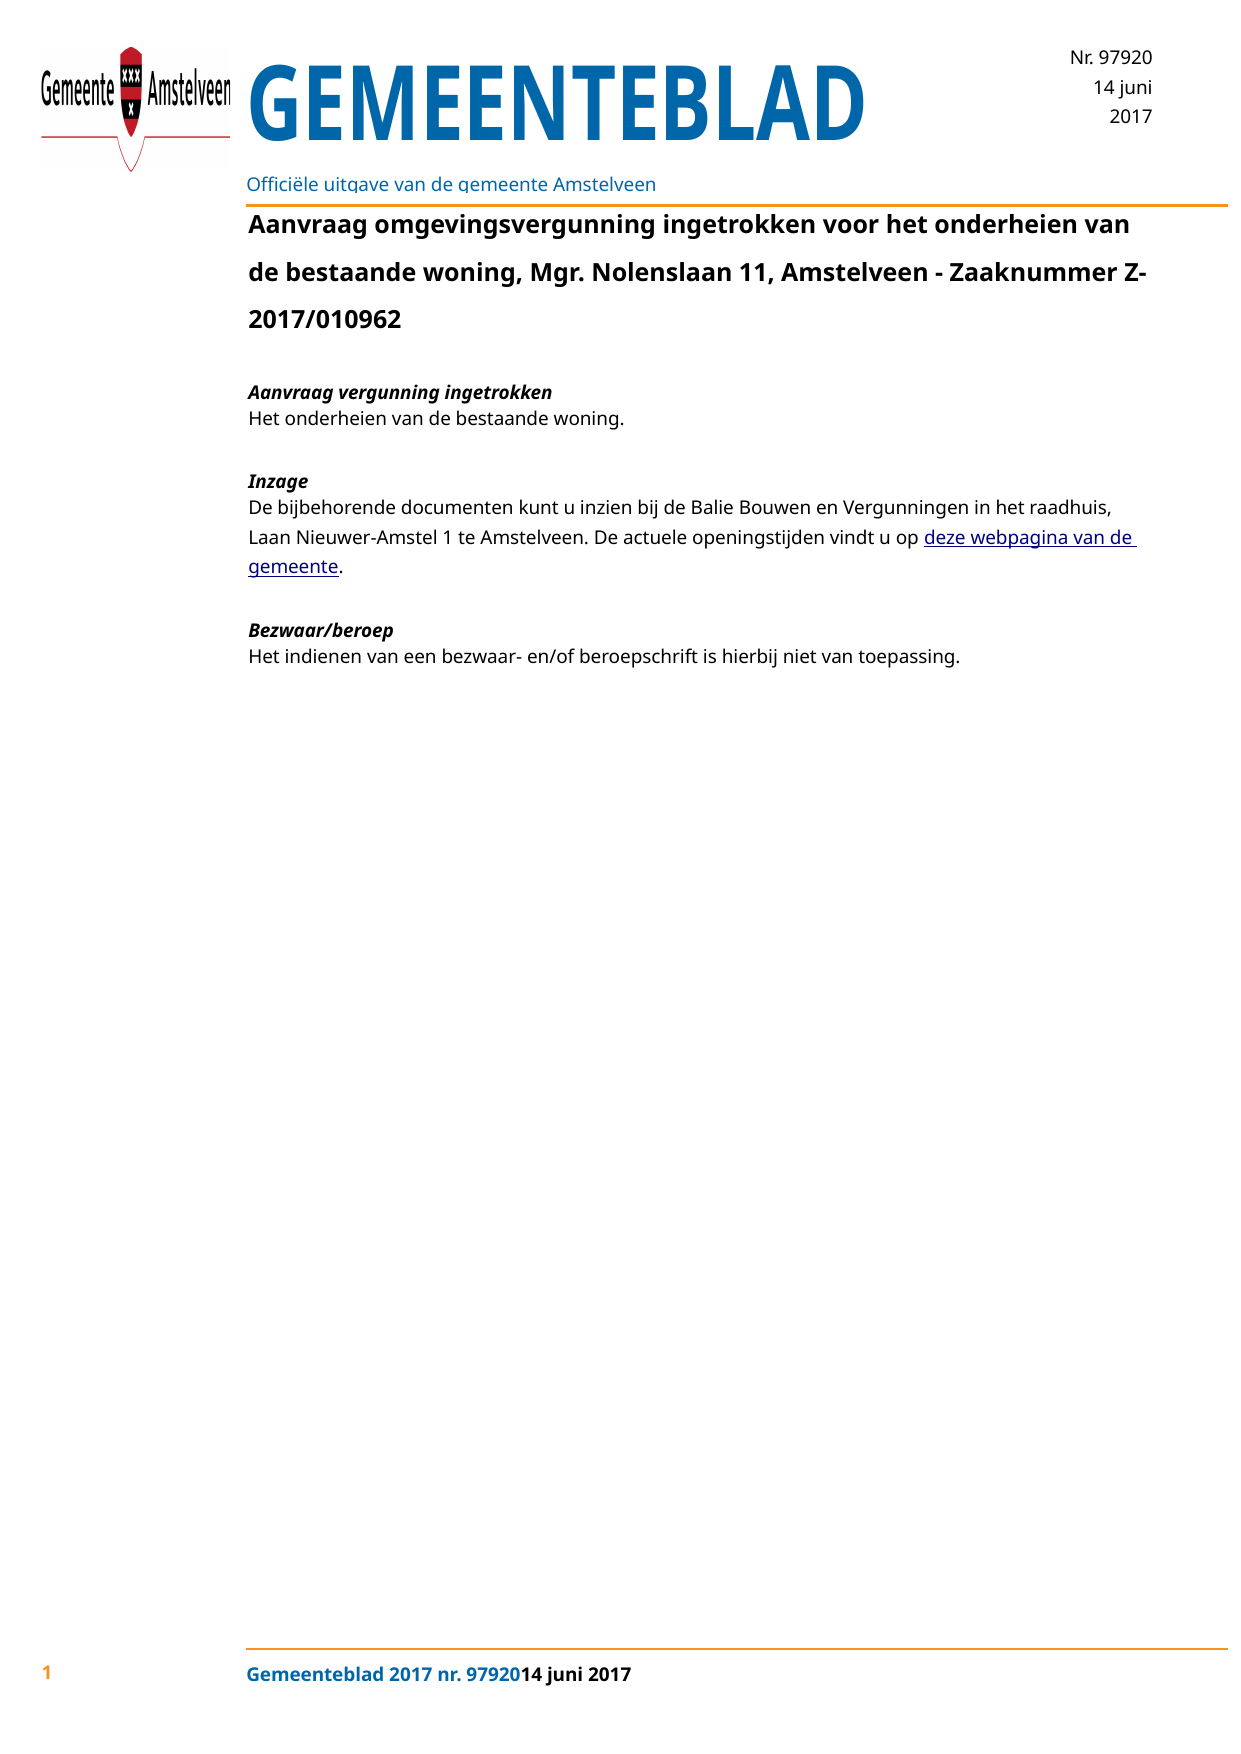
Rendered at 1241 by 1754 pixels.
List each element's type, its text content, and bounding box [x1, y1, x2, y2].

text Inzage [248, 469, 1152, 494]
text Het onderheien van de bestaande woning. [248, 405, 1152, 431]
text De bijbehorende documenten kunt u inzien bij de Balie Bouwen en Vergunningen in het raadhuis, Laan Nieuwer-Amstel 1 te Amstelveen. De actuele openingstijden vindt u op deze webpagina van de gemeente. [248, 494, 1152, 579]
text Aanvraag omgevingsvergunning ingetrokken voor het onderheien van de bestaande woning, Mgr. Nolenslaan 11, Amstelveen - Zaaknummer Z-2017/010962 [248, 207, 1152, 336]
text Het indienen van een bezwaar- en/of beroepschrift is hierbij niet van toepassing. [248, 643, 1152, 669]
text Aanvraag vergunning ingetrokken [248, 379, 1152, 405]
text Bezwaar/beroep [248, 618, 1152, 643]
picture [41, 47, 231, 172]
